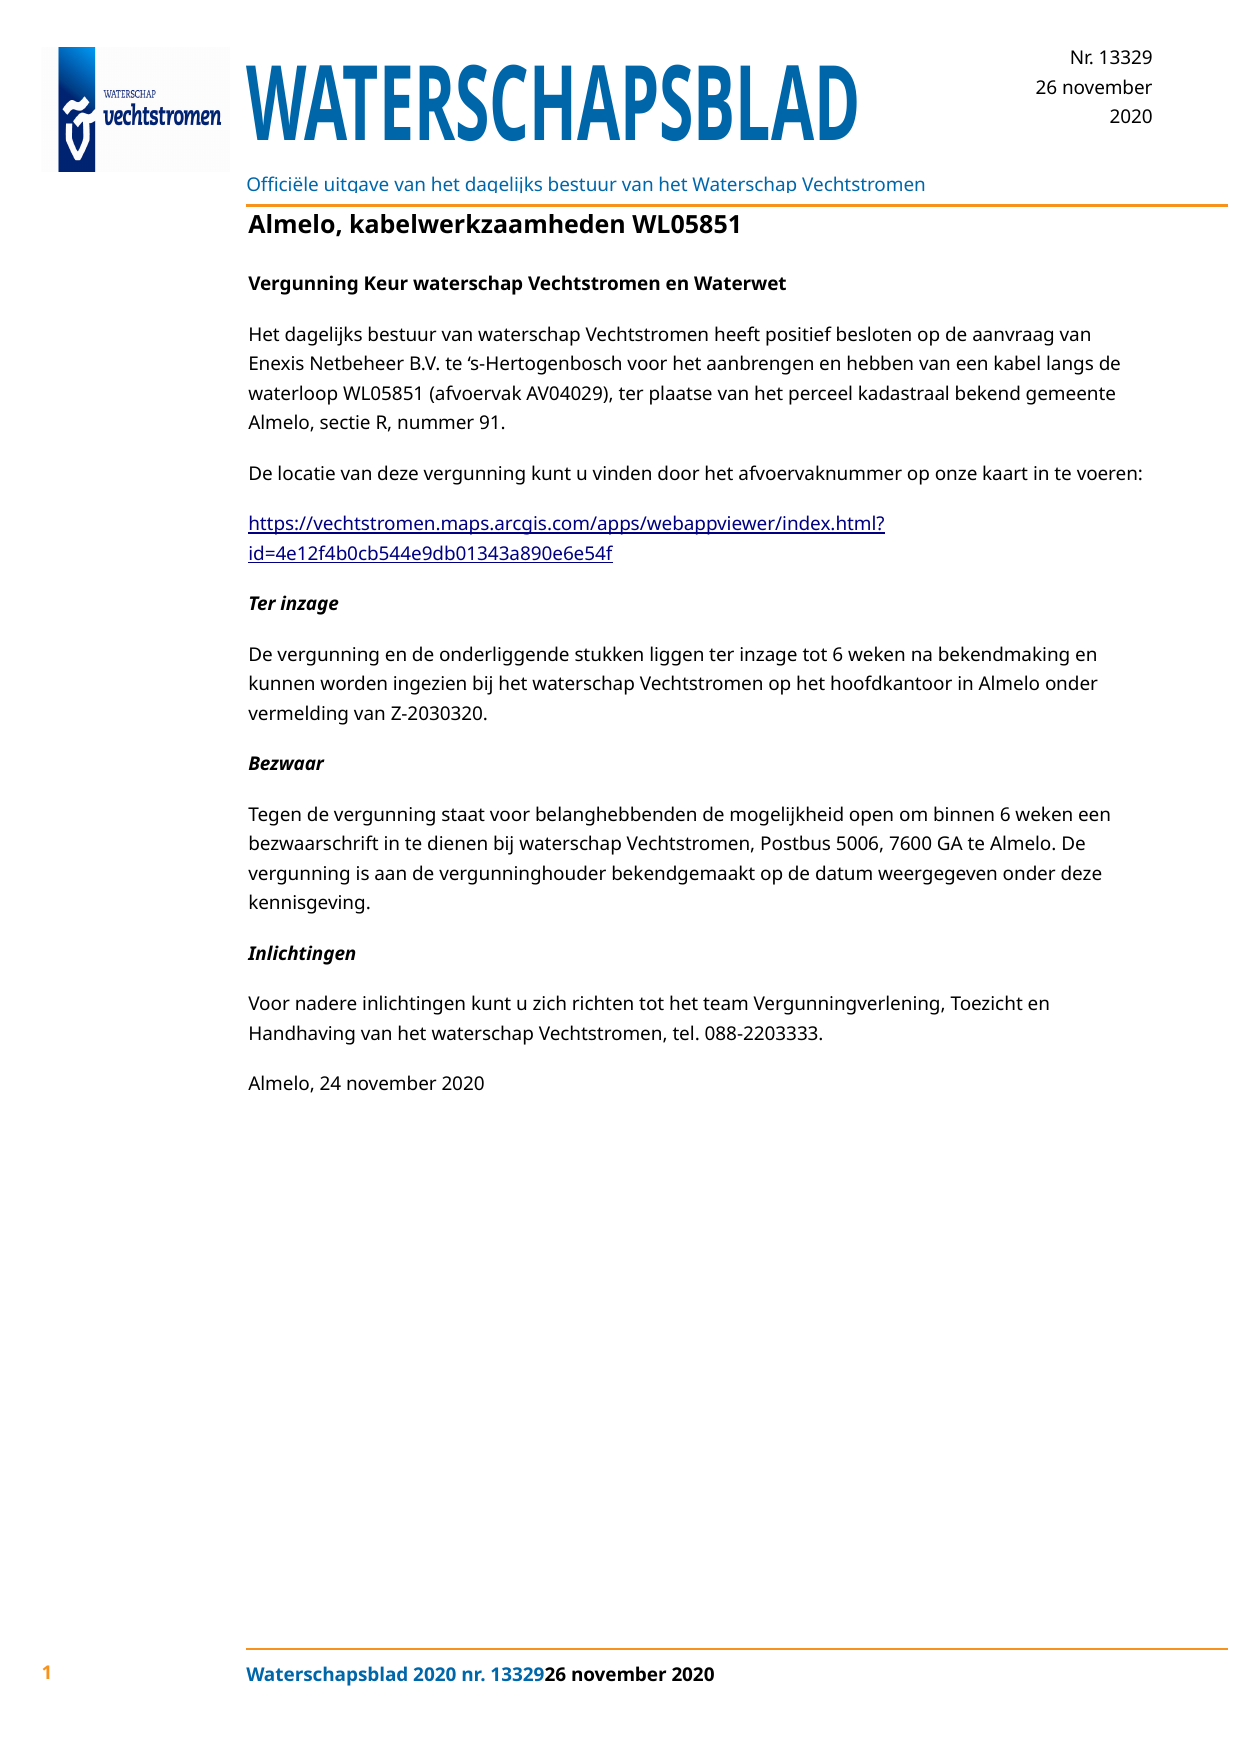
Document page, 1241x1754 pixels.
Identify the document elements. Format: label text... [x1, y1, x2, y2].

text Voor nadere inlichtingen kunt u zich richten tot het team Vergunningverlening, Toezicht en Handhaving van het waterschap Vechtstromen, tel. 088-2203333. [248, 990, 1152, 1046]
text Inlichtingen [248, 940, 1152, 966]
text Almelo, 24 november 2020 [248, 1070, 1152, 1096]
text De vergunning en de onderliggende stukken liggen ter inzage tot 6 weken na bekendmaking en kunnen worden ingezien bij het waterschap Vechtstromen op het hoofdkantoor in Almelo onder vermelding van Z-2030320. [248, 641, 1152, 726]
text Ter inzage [248, 590, 1152, 616]
text Het dagelijks bestuur van waterschap Vechtstromen heeft positief besloten op de aanvraag van Enexis Netbeheer B.V. te ‘s-Hertogenbosch voor het aanbrengen en hebben van een kabel langs de waterloop WL05851 (afvoervak AV04029), ter plaatse van het perceel kadastraal bekend gemeente Almelo, sectie R, nummer 91. [248, 321, 1152, 435]
text https://vechtstromen.maps.arcgis.com/apps/webappviewer/index.html?id=4e12f4b0cb544e9db01343a890e6e54f [248, 510, 1152, 566]
text Tegen de vergunning staat voor belanghebbenden de mogelijkheid open om binnen 6 weken een bezwaarschrift in te dienen bij waterschap Vechtstromen, Postbus 5006, 7600 GA te Almelo. De vergunning is aan de vergunninghouder bekendgemaakt op de datum weergegeven onder deze kennisgeving. [248, 801, 1152, 915]
text De locatie van deze vergunning kunt u vinden door het afvoervaknummer op onze kaart in te voeren: [248, 460, 1152, 486]
text Bezwaar [248, 750, 1152, 776]
picture [41, 47, 231, 172]
text Vergunning Keur waterschap Vechtstromen en Waterwet [248, 270, 1152, 296]
text Almelo, kabelwerkzaamheden WL05851 [248, 207, 1152, 241]
